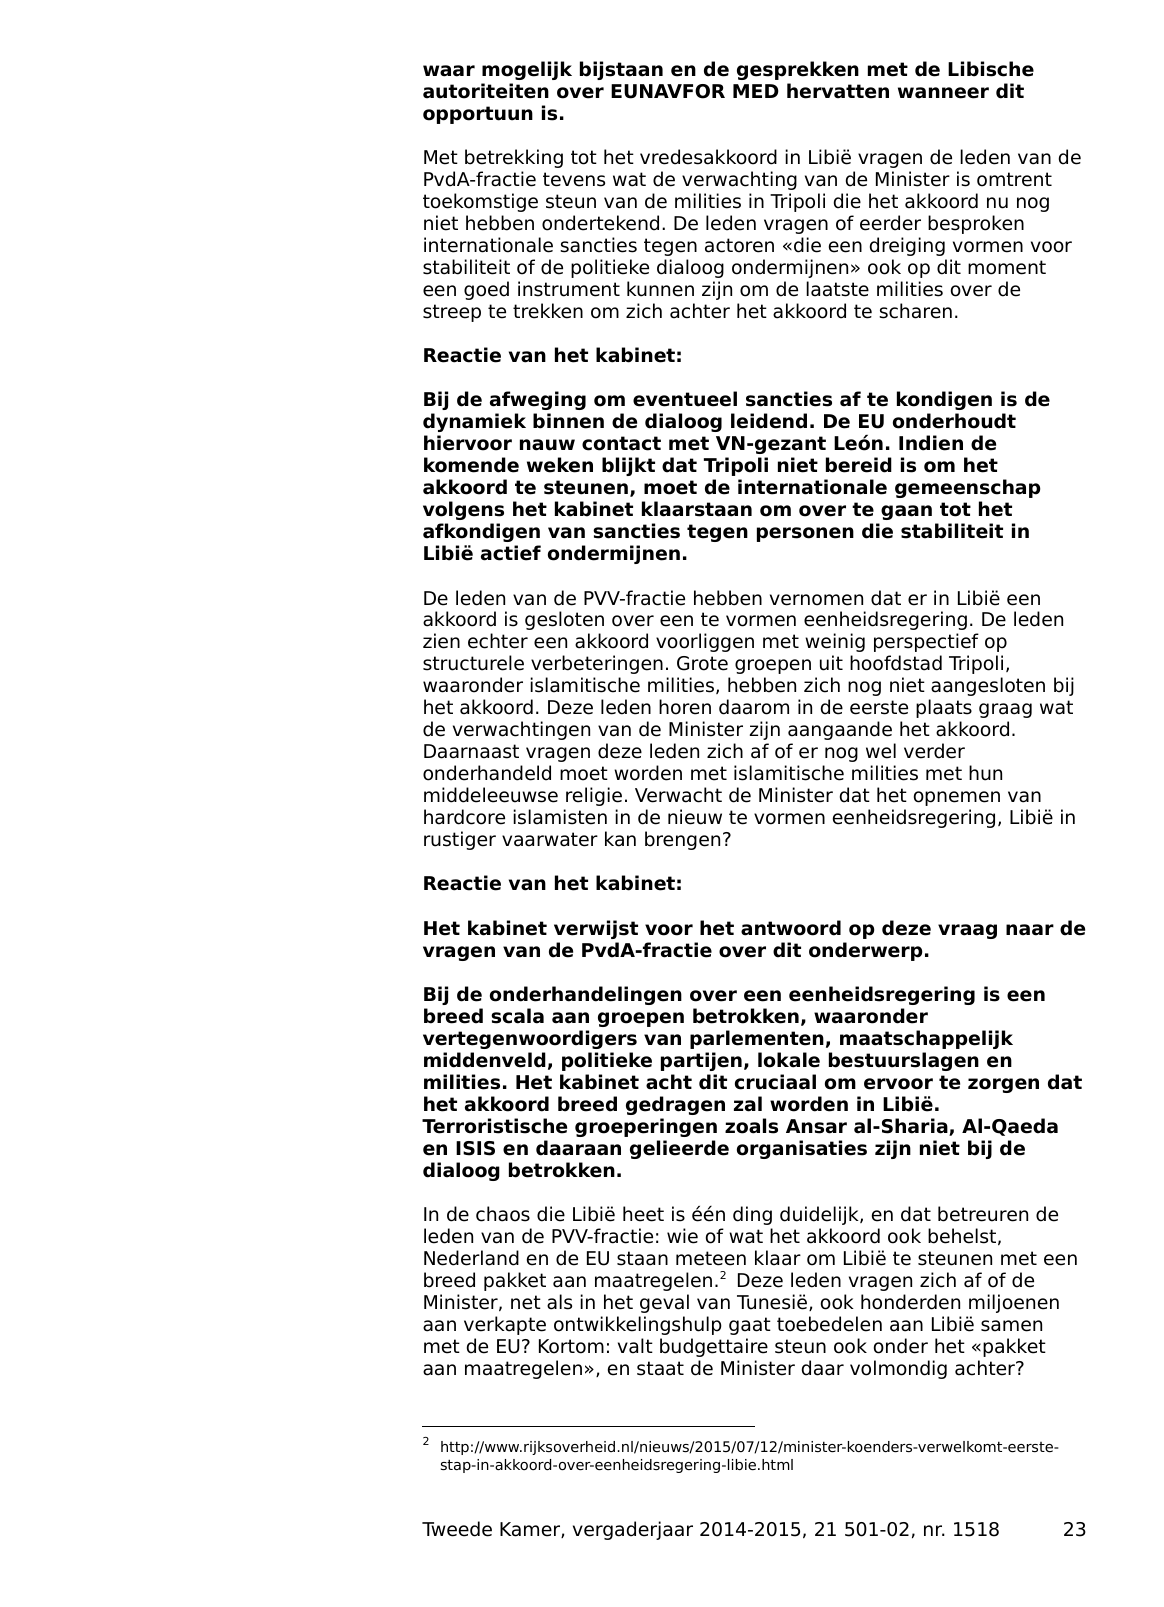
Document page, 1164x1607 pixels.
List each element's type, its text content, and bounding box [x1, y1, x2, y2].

text De leden van de PVV-fractie hebben vernomen dat er in Libië een akkoord is gesloten over een te vormen eenheidsregering. De leden zien echter een akkoord voorliggen met weinig perspectief op structurele verbeteringen. Grote groepen uit hoofdstad Tripoli, waaronder islamitische milities, hebben zich nog niet aangesloten bij het akkoord. Deze leden horen daarom in de eerste plaats graag wat de verwachtingen van de Minister zijn aangaande het akkoord. Daarnaast vragen deze leden zich af of er nog wel verder onderhandeld moet worden met islamitische milities met hun middeleeuwse religie. Verwacht de Minister dat het opnemen van hardcore islamisten in de nieuw te vormen eenheidsregering, Libië in rustiger vaarwater kan brengen? [422, 587, 1087, 851]
subtitle Reactie van het kabinet: [422, 345, 1087, 367]
subtitle Reactie van het kabinet: [422, 873, 1087, 895]
text In de chaos die Libië heet is één ding duidelijk, en dat betreuren de leden van de PVV-fractie: wie of wat het akkoord ook behelst, Nederland en de EU staan meteen klaar om Libië te steunen met een breed pakket aan maatregelen. Deze leden vragen zich af of de Minister, net als in het geval van Tunesië, ook honderden miljoenen aan verkapte ontwikkelingshulp gaat toebedelen aan Libië samen met de EU? Kortom: valt budgettaire steun ook onder het «pakket aan maatregelen», en staat de Minister daar volmondig achter? [422, 1204, 1087, 1379]
text Bij de afweging om eventueel sancties af te kondigen is de dynamiek binnen de dialoog leidend. De EU onderhoudt hiervoor nauw contact met VN-gezant León. Indien de komende weken blijkt dat Tripoli niet bereid is om het akkoord te steunen, moet de internationale gemeenschap volgens het kabinet klaarstaan om over te gaan tot het afkondigen van sancties tegen personen die stabiliteit in Libië actief ondermijnen. [422, 389, 1087, 565]
text waar mogelijk bijstaan en de gesprekken met de Libische autoriteiten over EUNAVFOR MED hervatten wanneer dit opportuun is. [422, 59, 1087, 125]
text http://www.rijksoverheid.nl/nieuws/2015/07/12/minister-koenders-verwelkomt-eerste-stap-in-akkoord-over-eenheidsregering-libie.html [422, 1435, 1087, 1474]
text Het kabinet verwijst voor het antwoord op deze vraag naar de vragen van de PvdA-fractie over dit onderwerp. [422, 917, 1087, 961]
text Met betrekking tot het vredesakkoord in Libië vragen de leden van de PvdA-fractie tevens wat de verwachting van de Minister is omtrent toekomstige steun van de milities in Tripoli die het akkoord nu nog niet hebben ondertekend. De leden vragen of eerder besproken internationale sancties tegen actoren «die een dreiging vormen voor stabiliteit of de politieke dialoog ondermijnen» ook op dit moment een goed instrument kunnen zijn om de laatste milities over de streep te trekken om zich achter het akkoord te scharen. [422, 147, 1087, 323]
text Bij de onderhandelingen over een eenheidsregering is een breed scala aan groepen betrokken, waaronder vertegenwoordigers van parlementen, maatschappelijk middenveld, politieke partijen, lokale bestuurslagen en milities. Het kabinet acht dit cruciaal om ervoor te zorgen dat het akkoord breed gedragen zal worden in Libië. Terroristische groeperingen zoals Ansar al-Sharia, Al-Qaeda en ISIS en daaraan gelieerde organisaties zijn niet bij de dialoog betrokken. [422, 984, 1087, 1181]
